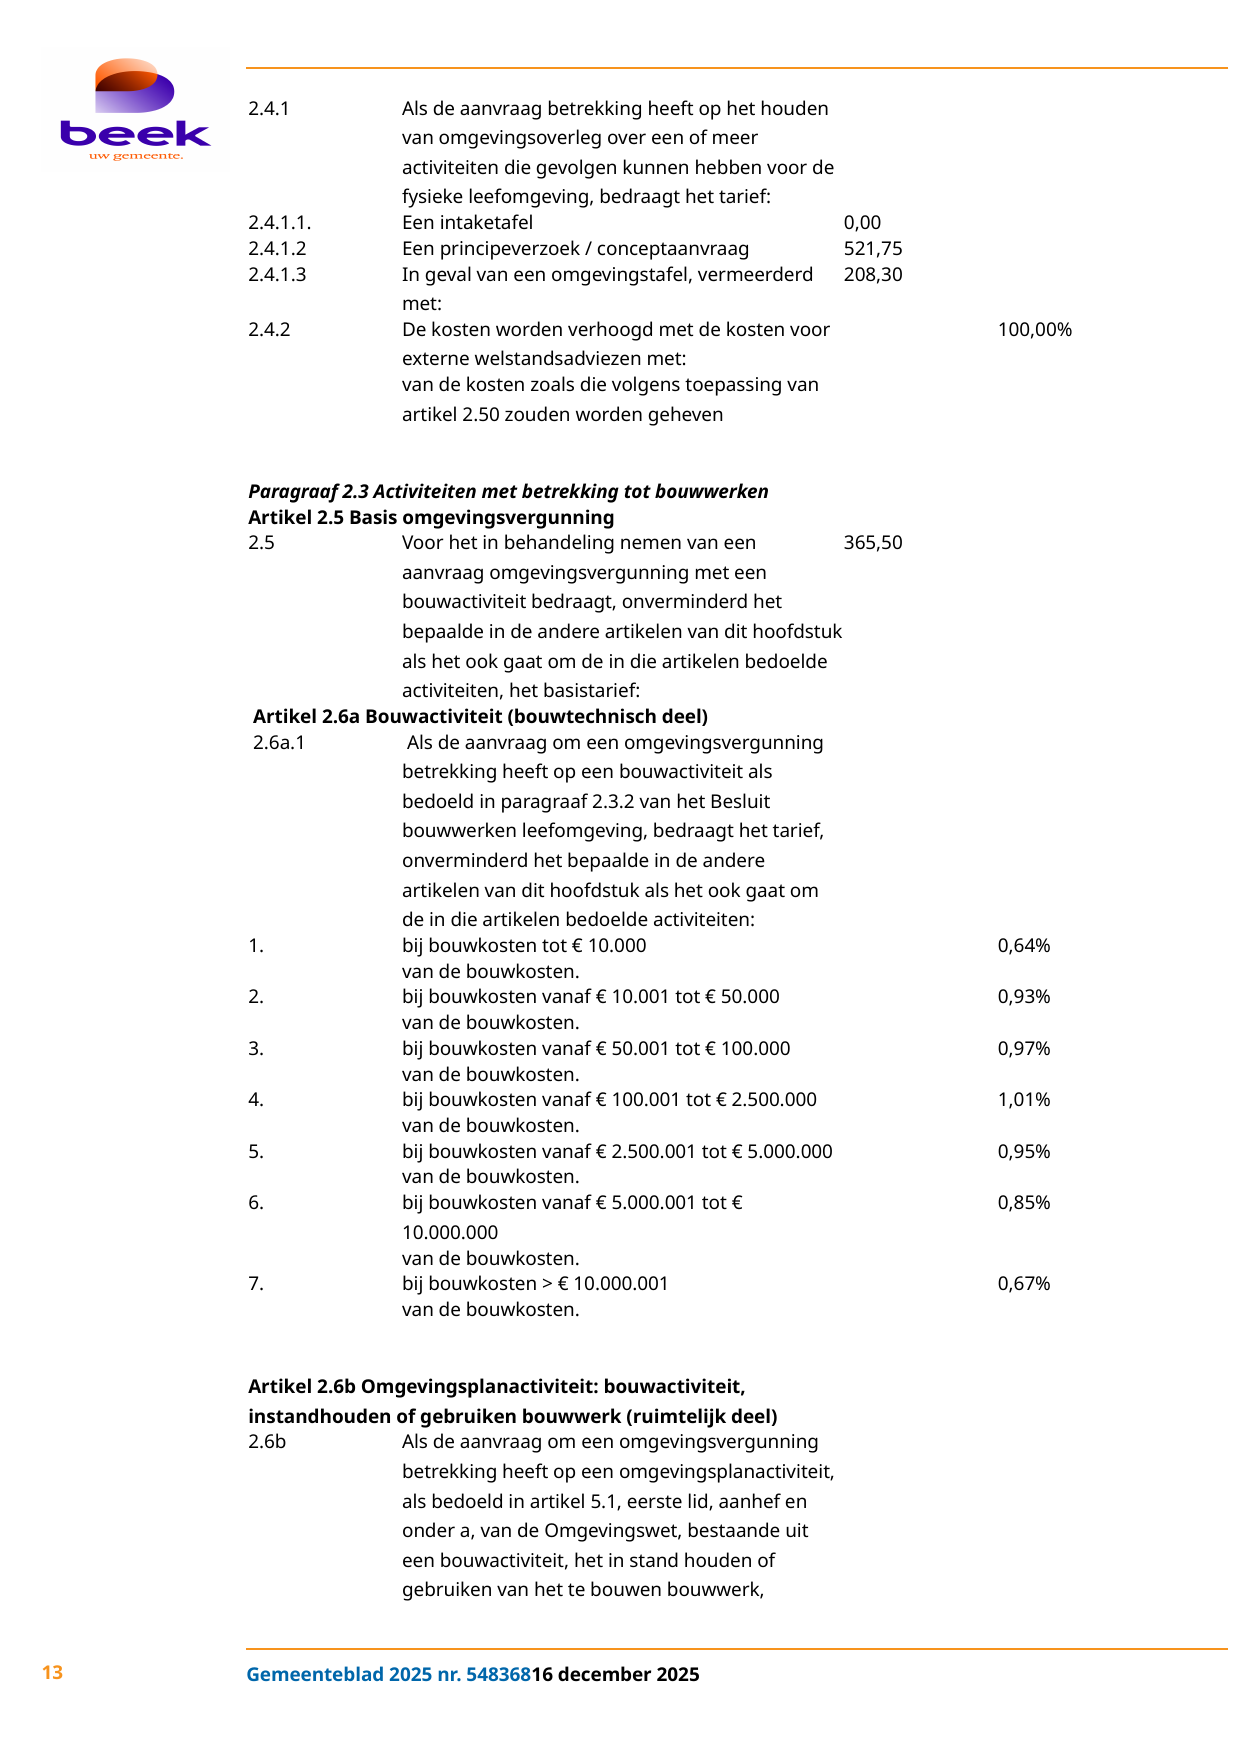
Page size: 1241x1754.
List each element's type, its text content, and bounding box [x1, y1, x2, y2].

table_cell [844, 1271, 998, 1296]
table_cell [998, 729, 1152, 932]
table_cell [998, 1061, 1152, 1087]
table_cell [844, 1164, 998, 1189]
table_cell Een intaketafel [402, 209, 844, 235]
table_cell [844, 1348, 998, 1373]
table_cell [844, 1035, 998, 1061]
table_cell [844, 504, 998, 529]
table_cell bij bouwkosten vanaf € 100.001 tot € 2.500.000 [402, 1087, 844, 1112]
table_cell [844, 1429, 998, 1602]
table_cell [248, 453, 402, 478]
table_cell [402, 1348, 844, 1373]
table_cell bij bouwkosten vanaf € 10.001 tot € 50.000 [402, 984, 844, 1009]
table_cell [844, 1374, 998, 1429]
table_cell 3. [248, 1035, 402, 1061]
table_cell [844, 1322, 998, 1348]
table_cell 5. [248, 1138, 402, 1164]
table_cell [248, 1245, 402, 1271]
table_cell van de bouwkosten. [402, 958, 844, 984]
table_cell [844, 729, 998, 932]
table_cell 2.6b [248, 1429, 402, 1602]
table_cell [998, 427, 1152, 452]
table_cell [998, 1164, 1152, 1189]
table_cell [998, 1009, 1152, 1035]
table_cell 2.5 [248, 530, 402, 703]
table_cell Als de aanvraag om een omgevingsvergunning betrekking heeft op een omgevingsplanactiviteit, als bedoeld in artikel 5.1, eerste lid, aanhef en onder a, van de Omgevingswet, bestaande uit een bouwactiviteit, het in stand houden of gebruiken van het te bouwen bouwwerk, [402, 1429, 844, 1602]
table_cell [844, 371, 998, 427]
table_cell 0,95% [998, 1138, 1152, 1164]
table_cell [844, 1190, 998, 1245]
table_cell Artikel 2.6a Bouwactiviteit (bouwtechnisch deel) [248, 703, 844, 729]
table_cell 365,50 [844, 530, 998, 703]
table_cell [844, 1245, 998, 1271]
table_cell [844, 1296, 998, 1322]
table_cell van de bouwkosten. [402, 1245, 844, 1271]
table_cell [844, 453, 998, 478]
table_cell [844, 95, 998, 209]
table_cell [998, 1429, 1152, 1602]
table_cell 100,00% [998, 316, 1152, 371]
table_cell 208,30 [844, 261, 998, 316]
table_cell Als de aanvraag betrekking heeft op het houden van omgevingsoverleg over een of meer activiteiten die gevolgen kunnen hebben voor de fysieke leefomgeving, bedraagt het tarief: [402, 95, 844, 209]
table_cell [998, 95, 1152, 209]
table_cell [844, 1112, 998, 1138]
table_cell 2.4.1 [248, 95, 402, 209]
table_cell [844, 1009, 998, 1035]
table_cell [248, 1348, 402, 1373]
table_cell 4. [248, 1087, 402, 1112]
table_cell 2. [248, 984, 402, 1009]
table_cell [248, 1112, 402, 1138]
table_cell [248, 1164, 402, 1189]
table_cell bij bouwkosten > € 10.000.001 [402, 1271, 844, 1296]
table_cell [248, 958, 402, 984]
table_cell [998, 261, 1152, 316]
table_cell van de bouwkosten. [402, 1296, 844, 1322]
table_cell [844, 316, 998, 371]
table_cell 0,85% [998, 1190, 1152, 1245]
table_cell [998, 1348, 1152, 1373]
table_cell van de kosten zoals die volgens toepassing van artikel 2.50 zouden worden geheven [402, 371, 844, 427]
table_cell Artikel 2.6b Omgevingsplanactiviteit: bouwactiviteit, instandhouden of gebruiken bouwwerk (ruimtelijk deel) [248, 1374, 844, 1429]
table_cell van de bouwkosten. [402, 1112, 844, 1138]
table_cell 2.4.1.3 [248, 261, 402, 316]
picture [41, 47, 231, 172]
table_cell Als de aanvraag om een omgevingsvergunning betrekking heeft op een bouwactiviteit als bedoeld in paragraaf 2.3.2 van het Besluit bouwwerken leefomgeving, bedraagt het tarief, onverminderd het bepaalde in de andere artikelen van dit hoofdstuk als het ook gaat om de in die artikelen bedoelde activiteiten: [402, 729, 844, 932]
table_cell [998, 1112, 1152, 1138]
table_cell 2.6a.1 [248, 729, 402, 932]
table_cell [998, 1245, 1152, 1271]
table_cell [248, 1061, 402, 1087]
table_cell 2.4.1.1. [248, 209, 402, 235]
table_cell [998, 453, 1152, 478]
table_cell 1. [248, 932, 402, 958]
table_cell [248, 1009, 402, 1035]
table_cell van de bouwkosten. [402, 1164, 844, 1189]
table_cell 0,00 [844, 209, 998, 235]
table_cell van de bouwkosten. [402, 1009, 844, 1035]
table_cell bij bouwkosten tot € 10.000 [402, 932, 844, 958]
table_cell Een principeverzoek / conceptaanvraag [402, 235, 844, 261]
table_cell [844, 427, 998, 452]
table_cell [844, 1087, 998, 1112]
table_cell [998, 235, 1152, 261]
table_cell bij bouwkosten vanaf € 2.500.001 tot € 5.000.000 [402, 1138, 844, 1164]
table_cell [844, 1061, 998, 1087]
table_cell [248, 1322, 402, 1348]
table_cell De kosten worden verhoogd met de kosten voor externe welstandsadviezen met: [402, 316, 844, 371]
table_cell [248, 427, 402, 452]
table_cell Paragraaf 2.3 Activiteiten met betrekking tot bouwwerken [248, 478, 844, 504]
table_cell [998, 371, 1152, 427]
table_cell 521,75 [844, 235, 998, 261]
table_cell 7. [248, 1271, 402, 1296]
table_cell 0,93% [998, 984, 1152, 1009]
table_cell 2.4.1.2 [248, 235, 402, 261]
table_cell [998, 1374, 1152, 1429]
table_cell 2.4.2 [248, 316, 402, 371]
table_cell Voor het in behandeling nemen van een aanvraag omgevingsvergunning met een bouwactiviteit bedraagt, onverminderd het bepaalde in de andere artikelen van dit hoofdstuk als het ook gaat om de in die artikelen bedoelde activiteiten, het basistarief: [402, 530, 844, 703]
table_cell 0,67% [998, 1271, 1152, 1296]
table_cell van de bouwkosten. [402, 1061, 844, 1087]
table_cell [998, 209, 1152, 235]
table_cell [248, 371, 402, 427]
table_cell bij bouwkosten vanaf € 5.000.001 tot € 10.000.000 [402, 1190, 844, 1245]
table_cell [998, 530, 1152, 703]
table_cell [844, 984, 998, 1009]
table_cell 0,97% [998, 1035, 1152, 1061]
table_cell [248, 1296, 402, 1322]
table_cell [844, 478, 998, 504]
table_cell bij bouwkosten vanaf € 50.001 tot € 100.000 [402, 1035, 844, 1061]
table_cell Artikel 2.5 Basis omgevingsvergunning [248, 504, 844, 529]
table_cell [998, 504, 1152, 529]
table_cell [402, 1322, 844, 1348]
table_cell [998, 958, 1152, 984]
table_cell 0,64% [998, 932, 1152, 958]
table_cell [998, 478, 1152, 504]
table_cell [844, 703, 998, 729]
table_cell [998, 1322, 1152, 1348]
table_cell [844, 932, 998, 958]
table_cell [844, 1138, 998, 1164]
table_cell 1,01% [998, 1087, 1152, 1112]
table_cell [998, 703, 1152, 729]
table_cell [844, 958, 998, 984]
table_cell [402, 453, 844, 478]
table_cell 6. [248, 1190, 402, 1245]
table_cell [402, 427, 844, 452]
table_cell [998, 1296, 1152, 1322]
table_cell In geval van een omgevingstafel, vermeerderd met: [402, 261, 844, 316]
